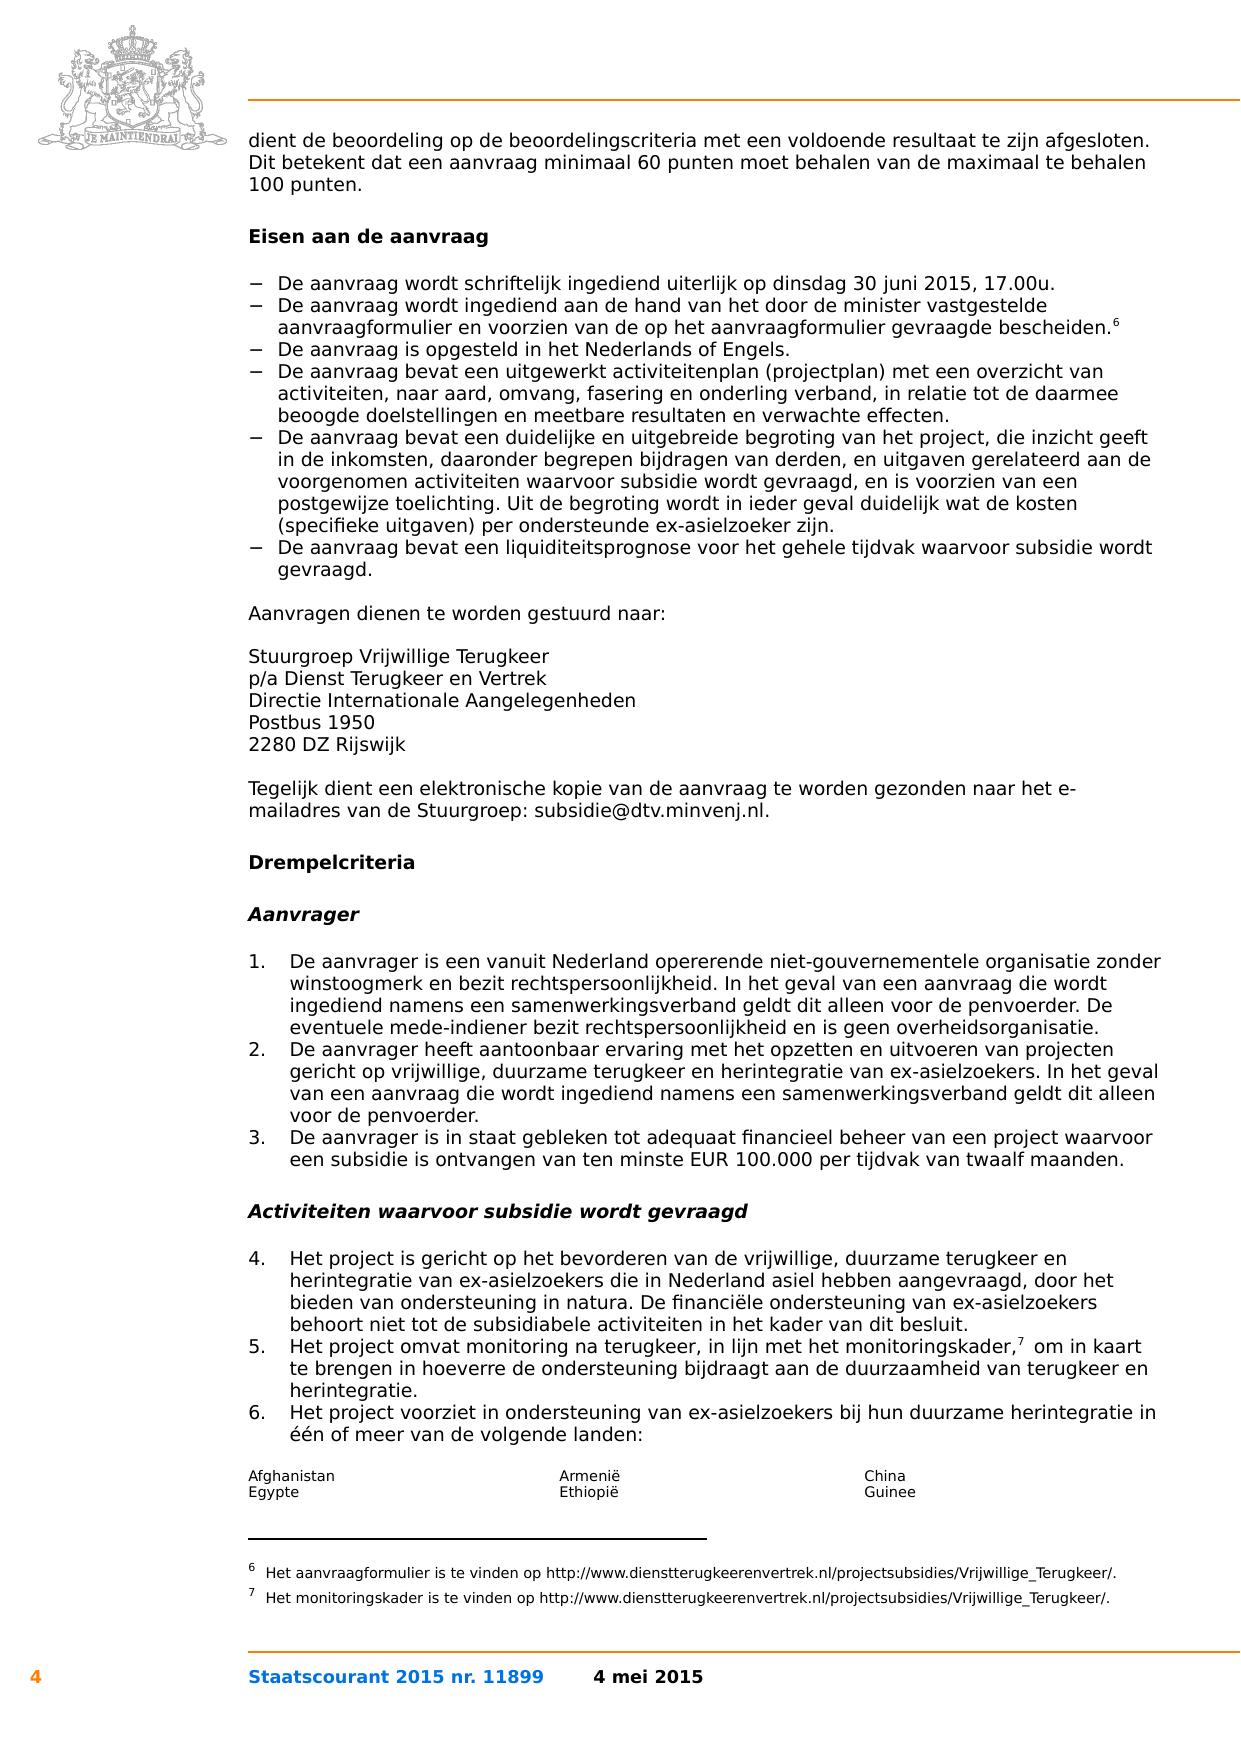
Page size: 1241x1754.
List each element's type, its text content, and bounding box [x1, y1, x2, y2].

subtitle Activiteiten waarvoor subsidie wordt gevraagd [248, 1201, 1163, 1223]
text − De aanvraag bevat een liquiditeitsprognose voor het gehele tijdvak waarvoor subsidie wordt gevraagd. [248, 537, 1163, 581]
text 2280 DZ Rijswijk [248, 734, 1163, 756]
text − De aanvraag bevat een uitgewerkt activiteitenplan (projectplan) met een overzicht van activiteiten, naar aard, omvang, fasering en onderling verband, in relatie tot de daarmee beoogde doelstellingen en meetbare resultaten en verwachte effecten. [248, 361, 1163, 427]
text Tegelijk dient een elektronische kopie van de aanvraag te worden gezonden naar het e-mailadres van de Stuurgroep: subsidie@dtv.minvenj.nl. [248, 778, 1163, 822]
subtitle Drempelcriteria [248, 852, 1163, 874]
picture [38, 25, 227, 150]
text Het monitoringskader is te vinden op http://www.dienstterugkeerenvertrek.nl/projectsubsidies/Vrijwillige_Terugkeer/. [248, 1586, 1163, 1608]
text Aanvragen dienen te worden gestuurd naar: [248, 602, 1163, 624]
table_header Armenië [553, 1468, 858, 1484]
text 5. Het project omvat monitoring na terugkeer, in lijn met het monitoringskader, om in kaart te brengen in hoeverre de ondersteuning bijdraagt aan de duurzaamheid van terugkeer en herintegratie. [248, 1336, 1163, 1402]
table_cell Egypte [248, 1484, 553, 1501]
table_cell Ethiopië [553, 1484, 858, 1501]
text 3. De aanvrager is in staat gebleken tot adequaat financieel beheer van een project waarvoor een subsidie is ontvangen van ten minste EUR 100.000 per tijdvak van twaalf maanden. [248, 1127, 1163, 1171]
subtitle Eisen aan de aanvraag [248, 226, 1163, 248]
text − De aanvraag is opgesteld in het Nederlands of Engels. [248, 339, 1163, 361]
table_header China [858, 1468, 1163, 1484]
text 4. Het project is gericht op het bevorderen van de vrijwillige, duurzame terugkeer en herintegratie van ex-asielzoekers die in Nederland asiel hebben aangevraagd, door het bieden van ondersteuning in natura. De financiële ondersteuning van ex-asielzoekers behoort niet tot de subsidiabele activiteiten in het kader van dit besluit. [248, 1248, 1163, 1336]
table_cell Guinee [858, 1484, 1163, 1501]
subtitle Aanvrager [248, 904, 1163, 926]
text 2. De aanvrager heeft aantoonbaar ervaring met het opzetten en uitvoeren van projecten gericht op vrijwillige, duurzame terugkeer en herintegratie van ex-asielzoekers. In het geval van een aanvraag die wordt ingediend namens een samenwerkingsverband geldt dit alleen voor de penvoerder. [248, 1039, 1163, 1127]
text 1. De aanvrager is een vanuit Nederland opererende niet-gouvernementele organisatie zonder winstoogmerk en bezit rechtspersoonlijkheid. In het geval van een aanvraag die wordt ingediend namens een samenwerkingsverband geldt dit alleen voor de penvoerder. De eventuele mede-indiener bezit rechtspersoonlijkheid en is geen overheidsorganisatie. [248, 951, 1163, 1039]
text Postbus 1950 [248, 712, 1163, 734]
text − De aanvraag wordt ingediend aan de hand van het door de minister vastgestelde aanvraagformulier en voorzien van de op het aanvraagformulier gevraagde bescheiden. [248, 295, 1163, 339]
text 6. Het project voorziet in ondersteuning van ex-asielzoekers bij hun duurzame herintegratie in één of meer van de volgende landen: [248, 1402, 1163, 1446]
text Het aanvraagformulier is te vinden op http://www.dienstterugkeerenvertrek.nl/projectsubsidies/Vrijwillige_Terugkeer/. [248, 1561, 1163, 1583]
text − De aanvraag wordt schriftelijk ingediend uiterlijk op dinsdag 30 juni 2015, 17.00u. [248, 273, 1163, 295]
text Stuurgroep Vrijwillige Terugkeer [248, 646, 1163, 668]
text p/a Dienst Terugkeer en Vertrek [248, 668, 1163, 690]
text Directie Internationale Aangelegenheden [248, 690, 1163, 712]
text − De aanvraag bevat een duidelijke en uitgebreide begroting van het project, die inzicht geeft in de inkomsten, daaronder begrepen bijdragen van derden, en uitgaven gerelateerd aan de voorgenomen activiteiten waarvoor subsidie wordt gevraagd, en is voorzien van een postgewijze toelichting. Uit de begroting wordt in ieder geval duidelijk wat de kosten (specifieke uitgaven) per ondersteunde ex-asielzoeker zijn. [248, 427, 1163, 537]
text dient de beoordeling op de beoordelingscriteria met een voldoende resultaat te zijn afgesloten. Dit betekent dat een aanvraag minimaal 60 punten moet behalen van de maximaal te behalen 100 punten. [248, 130, 1163, 196]
table_header Afghanistan [248, 1468, 553, 1484]
